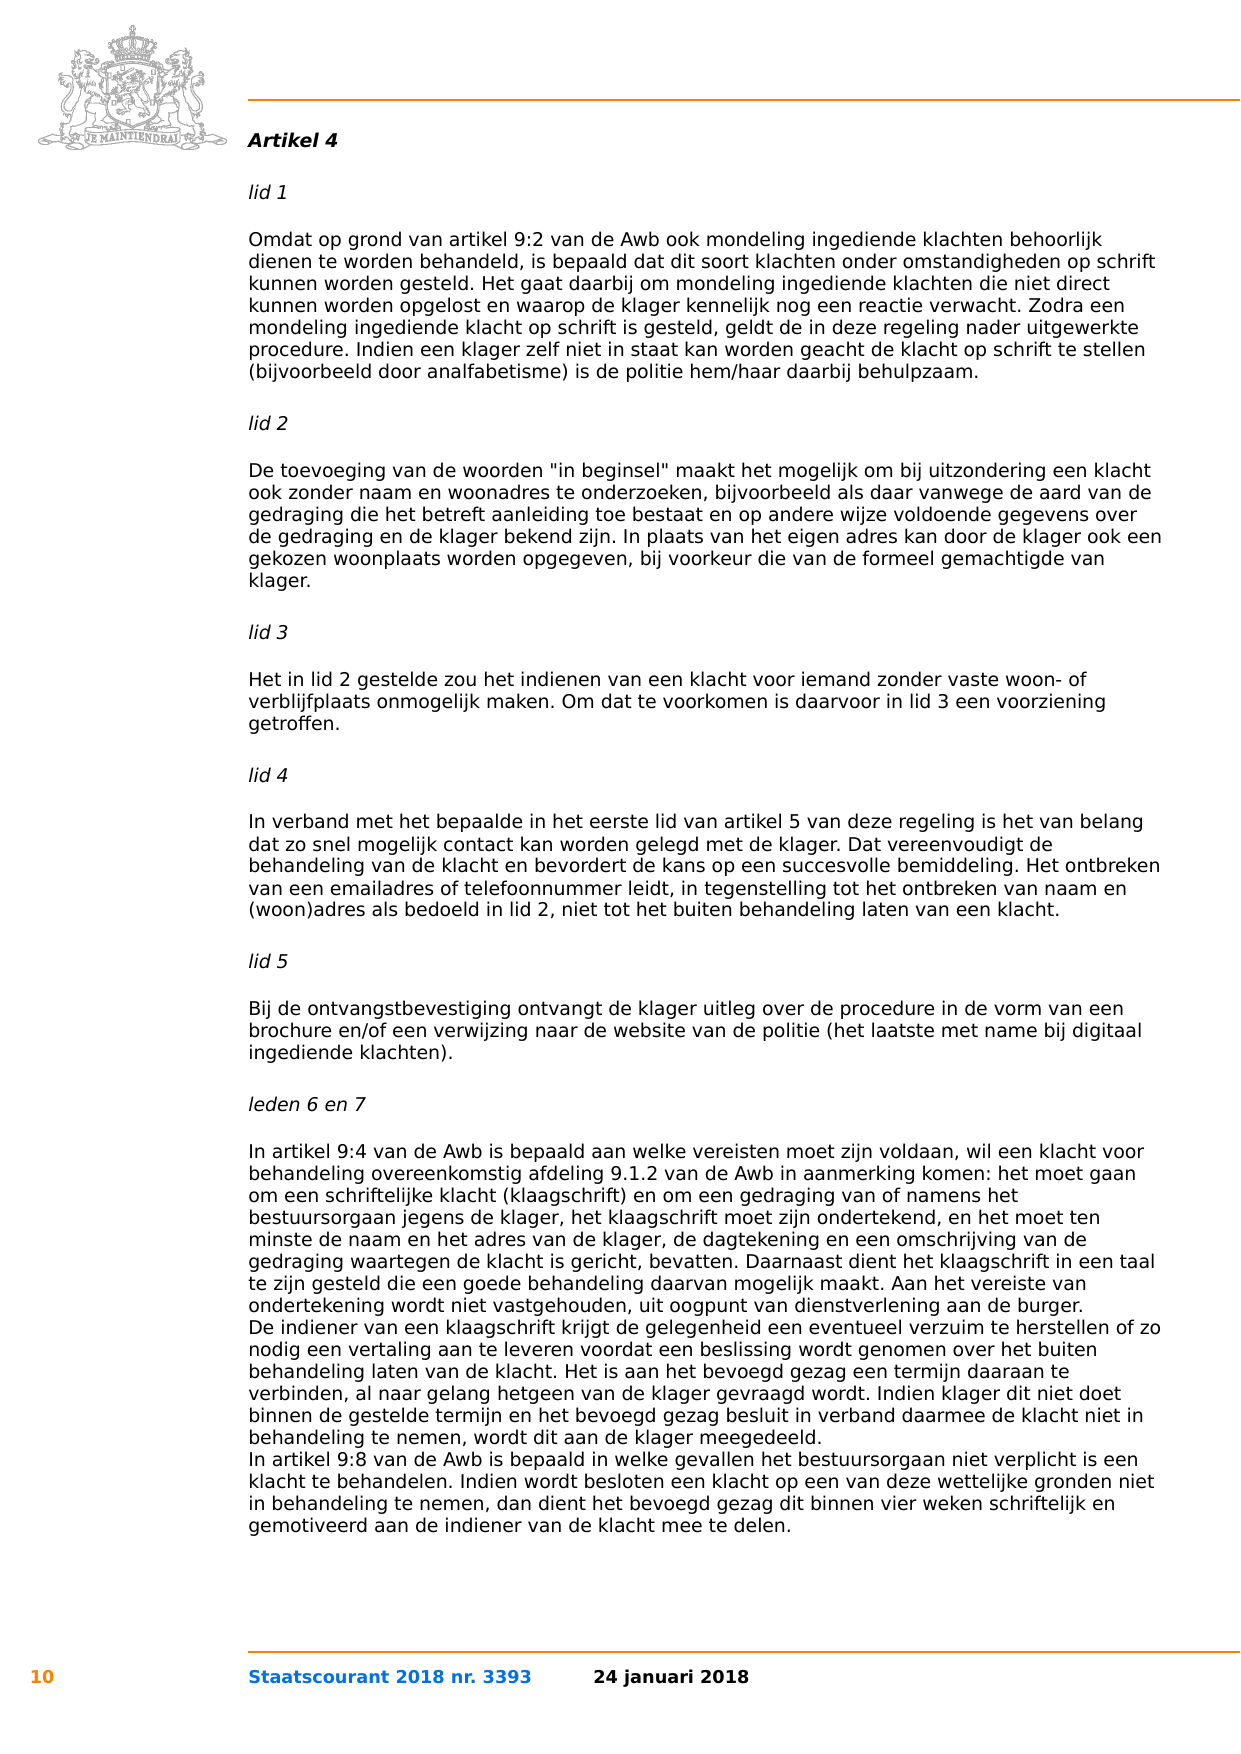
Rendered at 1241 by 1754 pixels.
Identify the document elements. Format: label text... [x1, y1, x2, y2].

text Omdat op grond van artikel 9:2 van de Awb ook mondeling ingediende klachten behoorlijk dienen te worden behandeld, is bepaald dat dit soort klachten onder omstandigheden op schrift kunnen worden gesteld. Het gaat daarbij om mondeling ingediende klachten die niet direct kunnen worden opgelost en waarop de klager kennelijk nog een reactie verwacht. Zodra een mondeling ingediende klacht op schrift is gesteld, geldt de in deze regeling nader uitgewerkte procedure. Indien een klager zelf niet in staat kan worden geacht de klacht op schrift te stellen (bijvoorbeeld door analfabetisme) is de politie hem/haar daarbij behulpzaam. [248, 229, 1163, 383]
text De toevoeging van de woorden "in beginsel" maakt het mogelijk om bij uitzondering een klacht ook zonder naam en woonadres te onderzoeken, bijvoorbeeld als daar vanwege de aard van de gedraging die het betreft aanleiding toe bestaat en op andere wijze voldoende gegevens over de gedraging en de klager bekend zijn. In plaats van het eigen adres kan door de klager ook een gekozen woonplaats worden opgegeven, bij voorkeur die van de formeel gemachtigde van klager. [248, 460, 1163, 592]
subtitle lid 4 [248, 764, 1163, 786]
subtitle lid 2 [248, 413, 1163, 435]
subtitle lid 3 [248, 622, 1163, 643]
subtitle Artikel 4 [248, 130, 1163, 152]
text In verband met het bepaalde in het eerste lid van artikel 5 van deze regeling is het van belang dat zo snel mogelijk contact kan worden gelegd met de klager. Dat vereenvoudigt de behandeling van de klacht en bevordert de kans op een succesvolle bemiddeling. Het ontbreken van een emailadres of telefoonnummer leidt, in tegenstelling tot het ontbreken van naam en (woon)adres als bedoeld in lid 2, niet tot het buiten behandeling laten van een klacht. [248, 811, 1163, 921]
text De indiener van een klaagschrift krijgt de gelegenheid een eventueel verzuim te herstellen of zo nodig een vertaling aan te leveren voordat een beslissing wordt genomen over het buiten behandeling laten van de klacht. Het is aan het bevoegd gezag een termijn daaraan te verbinden, al naar gelang hetgeen van de klager gevraagd wordt. Indien klager dit niet doet binnen de gestelde termijn en het bevoegd gezag besluit in verband daarmee de klacht niet in behandeling te nemen, wordt dit aan de klager meegedeeld. [248, 1317, 1163, 1449]
subtitle leden 6 en 7 [248, 1094, 1163, 1116]
picture [38, 25, 227, 150]
text In artikel 9:8 van de Awb is bepaald in welke gevallen het bestuursorgaan niet verplicht is een klacht te behandelen. Indien wordt besloten een klacht op een van deze wettelijke gronden niet in behandeling te nemen, dan dient het bevoegd gezag dit binnen vier weken schriftelijk en gemotiveerd aan de indiener van de klacht mee te delen. [248, 1449, 1163, 1537]
text Het in lid 2 gestelde zou het indienen van een klacht voor iemand zonder vaste woon- of verblijfplaats onmogelijk maken. Om dat te voorkomen is daarvoor in lid 3 een voorziening getroffen. [248, 668, 1163, 734]
text In artikel 9:4 van de Awb is bepaald aan welke vereisten moet zijn voldaan, wil een klacht voor behandeling overeenkomstig afdeling 9.1.2 van de Awb in aanmerking komen: het moet gaan om een schriftelijke klacht (klaagschrift) en om een gedraging van of namens het bestuursorgaan jegens de klager, het klaagschrift moet zijn ondertekend, en het moet ten minste de naam en het adres van de klager, de dagtekening en een omschrijving van de gedraging waartegen de klacht is gericht, bevatten. Daarnaast dient het klaagschrift in een taal te zijn gesteld die een goede behandeling daarvan mogelijk maakt. Aan het vereiste van ondertekening wordt niet vastgehouden, uit oogpunt van dienstverlening aan de burger. [248, 1141, 1163, 1317]
subtitle lid 1 [248, 182, 1163, 204]
subtitle lid 5 [248, 951, 1163, 973]
text Bij de ontvangstbevestiging ontvangt de klager uitleg over de procedure in de vorm van een brochure en/of een verwijzing naar de website van de politie (het laatste met name bij digitaal ingediende klachten). [248, 998, 1163, 1064]
